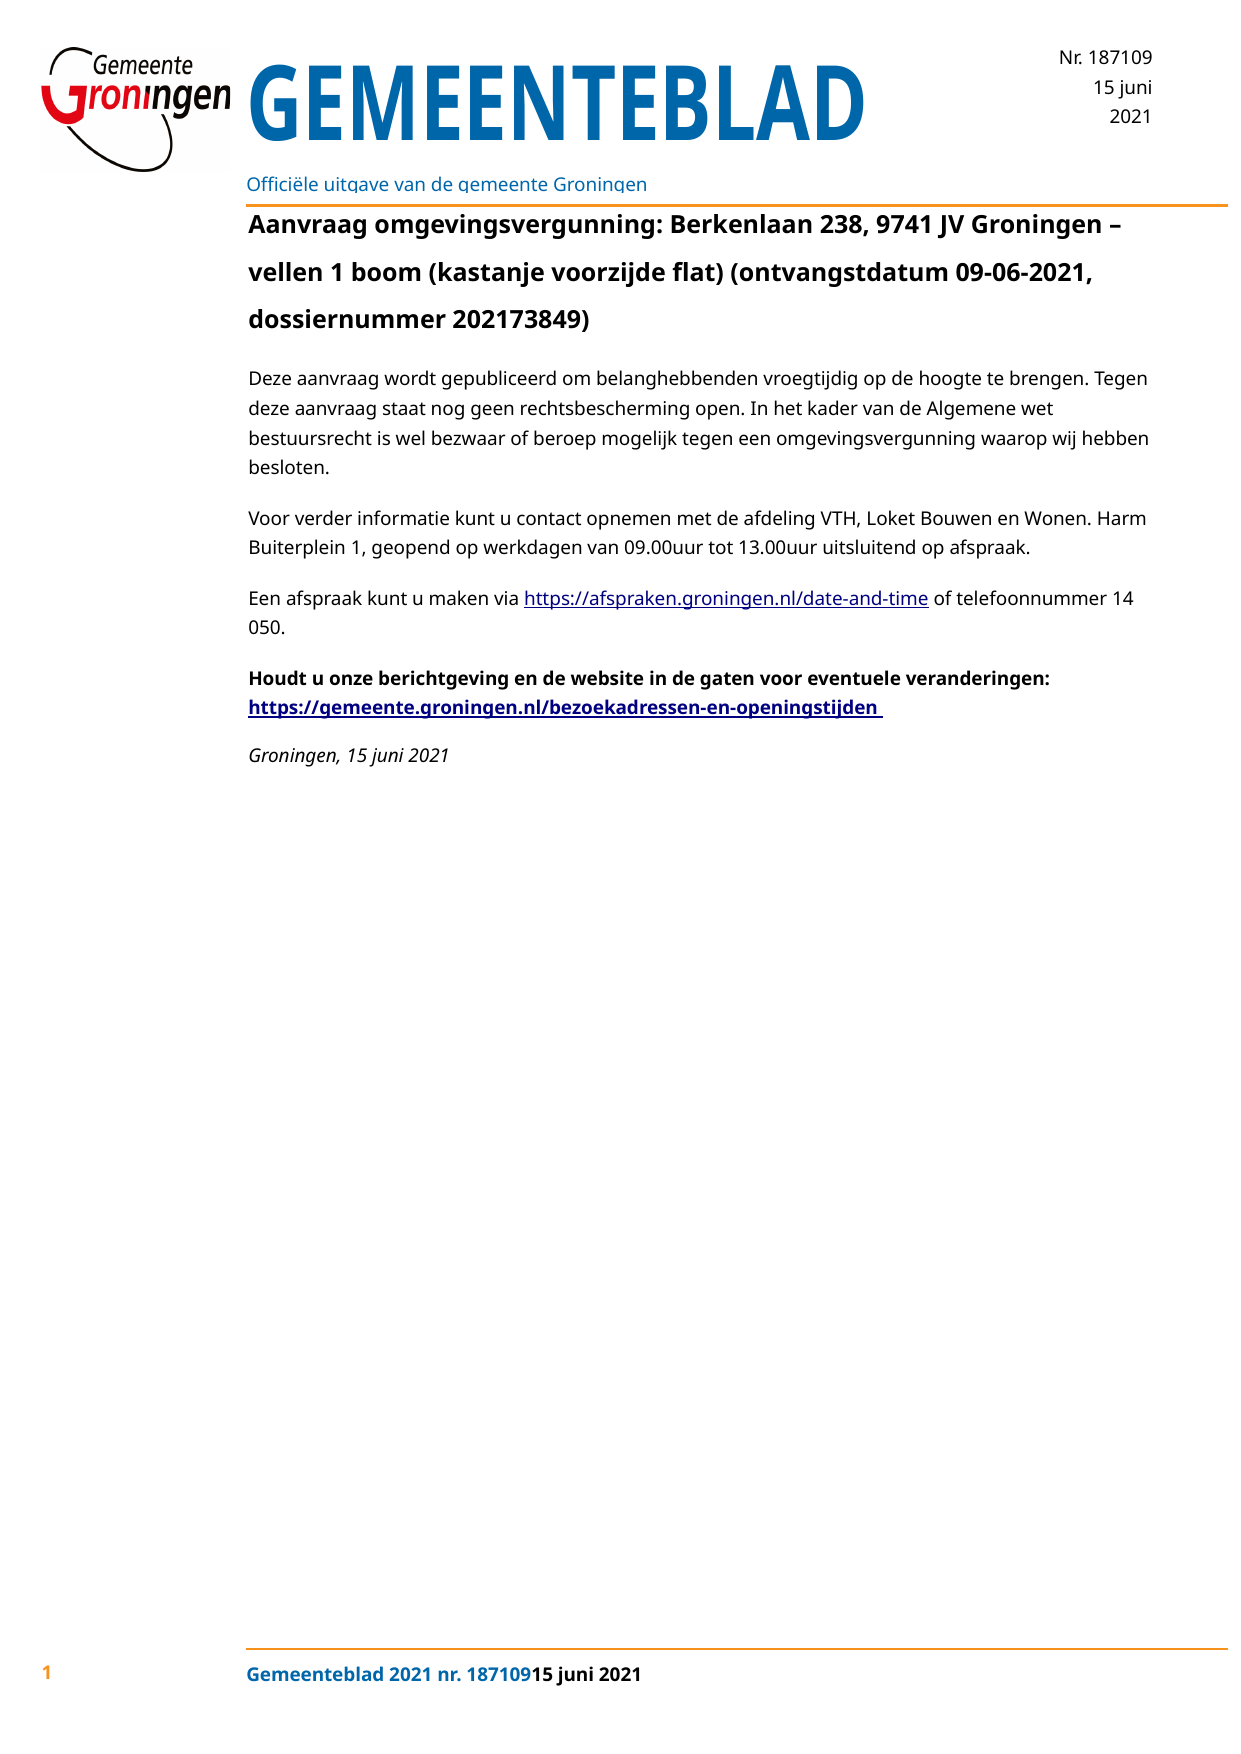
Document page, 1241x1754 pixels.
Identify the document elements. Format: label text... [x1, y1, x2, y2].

text Een afspraak kunt u maken via https://afspraken.groningen.nl/date-and-time of telefoonnummer 14 050. [248, 585, 1152, 640]
text Deze aanvraag wordt gepubliceerd om belanghebbenden vroegtijdig op de hoogte te brengen. Tegen deze aanvraag staat nog geen rechtsbescherming open. In het kader van de Algemene wet bestuursrecht is wel bezwaar of beroep mogelijk tegen een omgevingsvergunning waarop wij hebben besloten. [248, 366, 1152, 480]
picture [41, 47, 231, 172]
text Houdt u onze berichtgeving en de website in de gaten voor eventuele veranderingen: https://gemeente.groningen.nl/bezoekadressen-en-openingstijden [248, 665, 1152, 720]
text Voor verder informatie kunt u contact opnemen met de afdeling VTH, Loket Bouwen en Wonen. Harm Buiterplein 1, geopend op werkdagen van 09.00uur tot 13.00uur uitsluitend op afspraak. [248, 505, 1152, 560]
text Aanvraag omgevingsvergunning: Berkenlaan 238, 9741 JV Groningen – vellen 1 boom (kastanje voorzijde flat) (ontvangstdatum 09-06-2021, dossiernummer 202173849) [248, 207, 1152, 336]
text Groningen, 15 juni 2021 [248, 742, 1152, 768]
